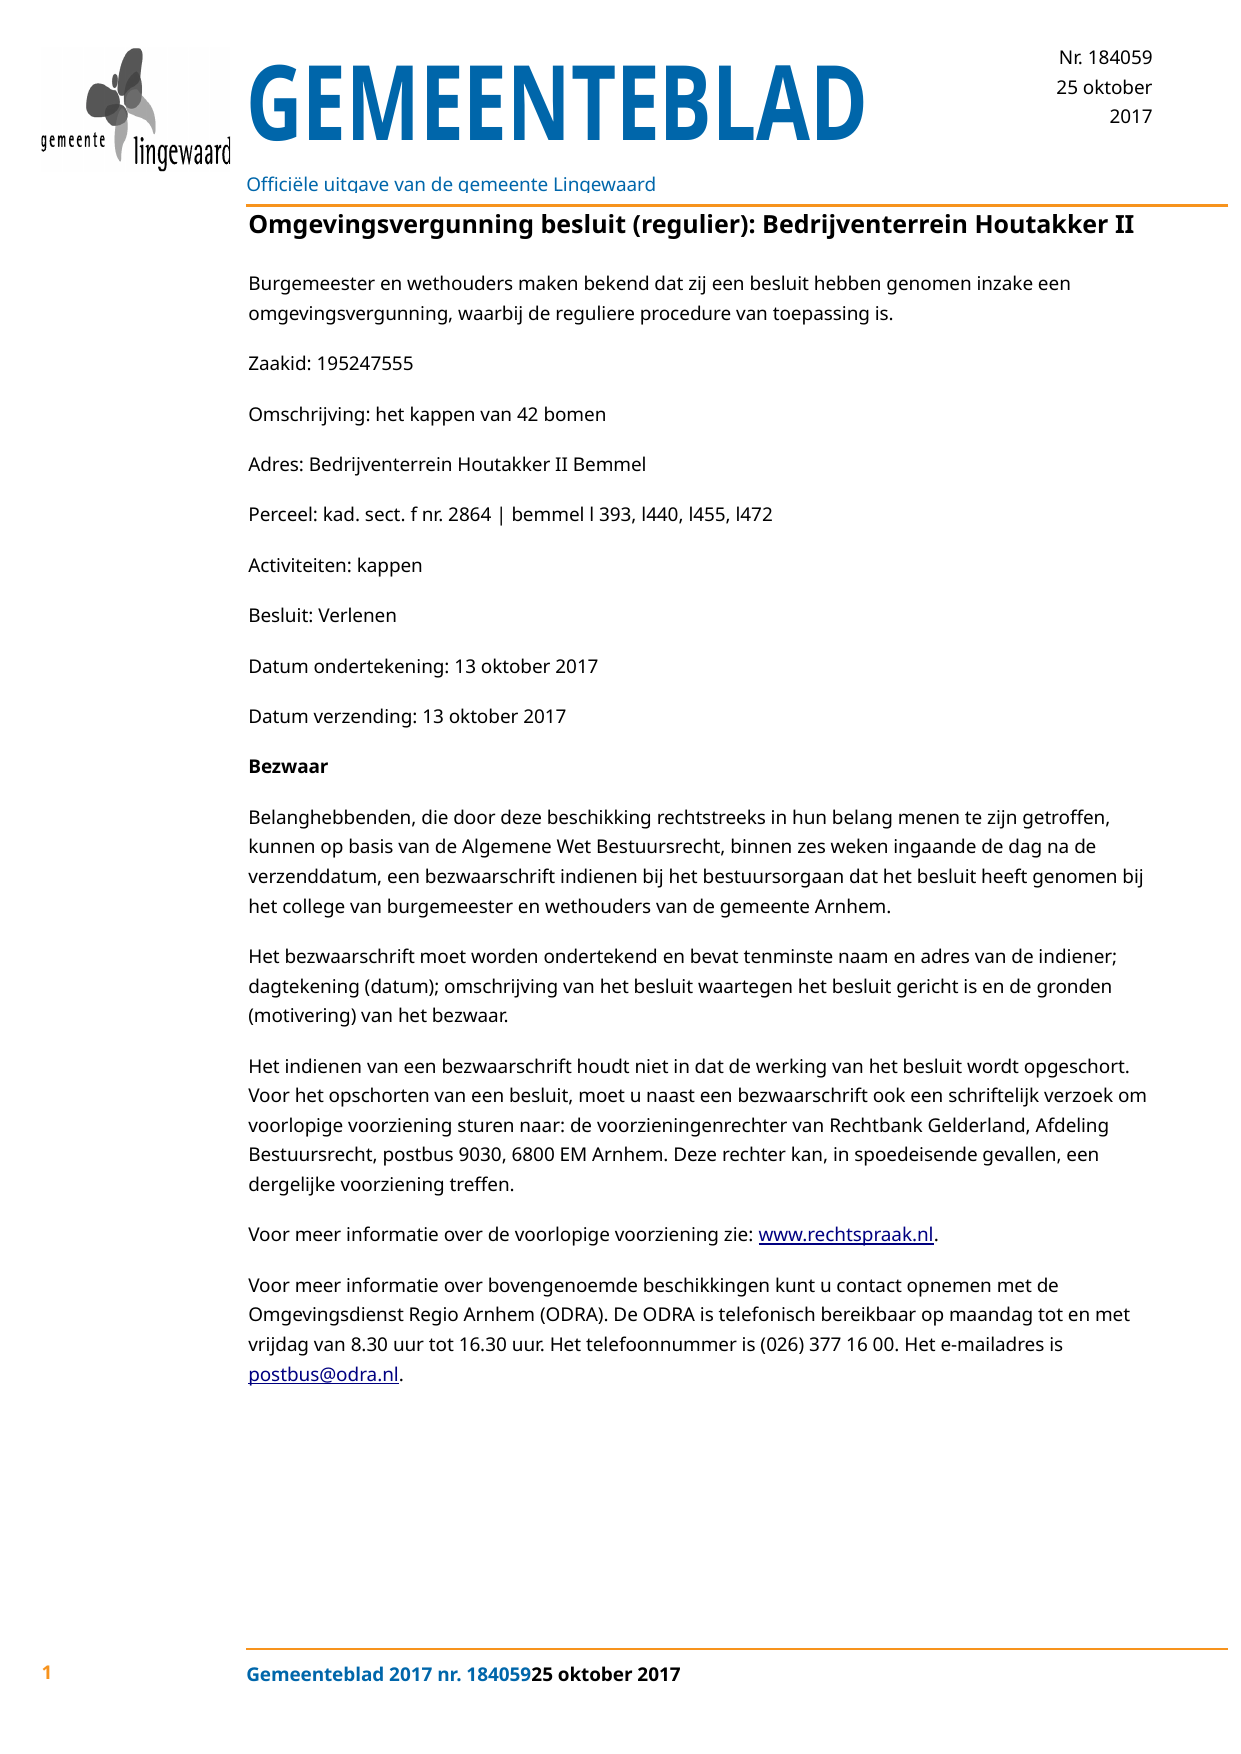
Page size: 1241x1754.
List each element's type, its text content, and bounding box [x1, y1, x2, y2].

text Voor meer informatie over de voorlopige voorziening zie: www.rechtspraak.nl. [248, 1222, 1152, 1247]
picture [41, 47, 231, 172]
text Datum ondertekening: 13 oktober 2017 [248, 653, 1152, 678]
text Voor meer informatie over bovengenoemde beschikkingen kunt u contact opnemen met de Omgevingsdienst Regio Arnhem (ODRA). De ODRA is telefonisch bereikbaar op maandag tot en met vrijdag van 8.30 uur tot 16.30 uur. Het telefoonnummer is (026) 377 16 00. Het e-mailadres is postbus@odra.nl. [248, 1272, 1152, 1386]
text Het bezwaarschrift moet worden ondertekend en bevat tenminste naam en adres van de indiener; dagtekening (datum); omschrijving van het besluit waartegen het besluit gericht is en de gronden (motivering) van het bezwaar. [248, 943, 1152, 1028]
text Perceel: kad. sect. f nr. 2864 | bemmel l 393, l440, l455, l472 [248, 502, 1152, 527]
text Besluit: Verlenen [248, 602, 1152, 628]
text Belanghebbenden, die door deze beschikking rechtstreeks in hun belang menen te zijn getroffen, kunnen op basis van de Algemene Wet Bestuursrecht, binnen zes weken ingaande de dag na de verzenddatum, een bezwaarschrift indienen bij het bestuursorgaan dat het besluit heeft genomen bij het college van burgemeester en wethouders van de gemeente Arnhem. [248, 804, 1152, 918]
text Adres: Bedrijventerrein Houtakker II Bemmel [248, 451, 1152, 477]
text Datum verzending: 13 oktober 2017 [248, 703, 1152, 729]
text Zaakid: 195247555 [248, 350, 1152, 376]
text Burgemeester en wethouders maken bekend dat zij een besluit hebben genomen inzake een omgevingsvergunning, waarbij de reguliere procedure van toepassing is. [248, 270, 1152, 326]
text Bezwaar [248, 754, 1152, 779]
text Omschrijving: het kappen van 42 bomen [248, 401, 1152, 426]
text Activiteiten: kappen [248, 552, 1152, 578]
text Het indienen van een bezwaarschrift houdt niet in dat de werking van het besluit wordt opgeschort. Voor het opschorten van een besluit, moet u naast een bezwaarschrift ook een schriftelijk verzoek om voorlopige voorziening sturen naar: de voorzieningenrechter van Rechtbank Gelderland, Afdeling Bestuursrecht, postbus 9030, 6800 EM Arnhem. Deze rechter kan, in spoedeisende gevallen, een dergelijke voorziening treffen. [248, 1053, 1152, 1197]
text Omgevingsvergunning besluit (regulier): Bedrijventerrein Houtakker II [248, 207, 1152, 241]
